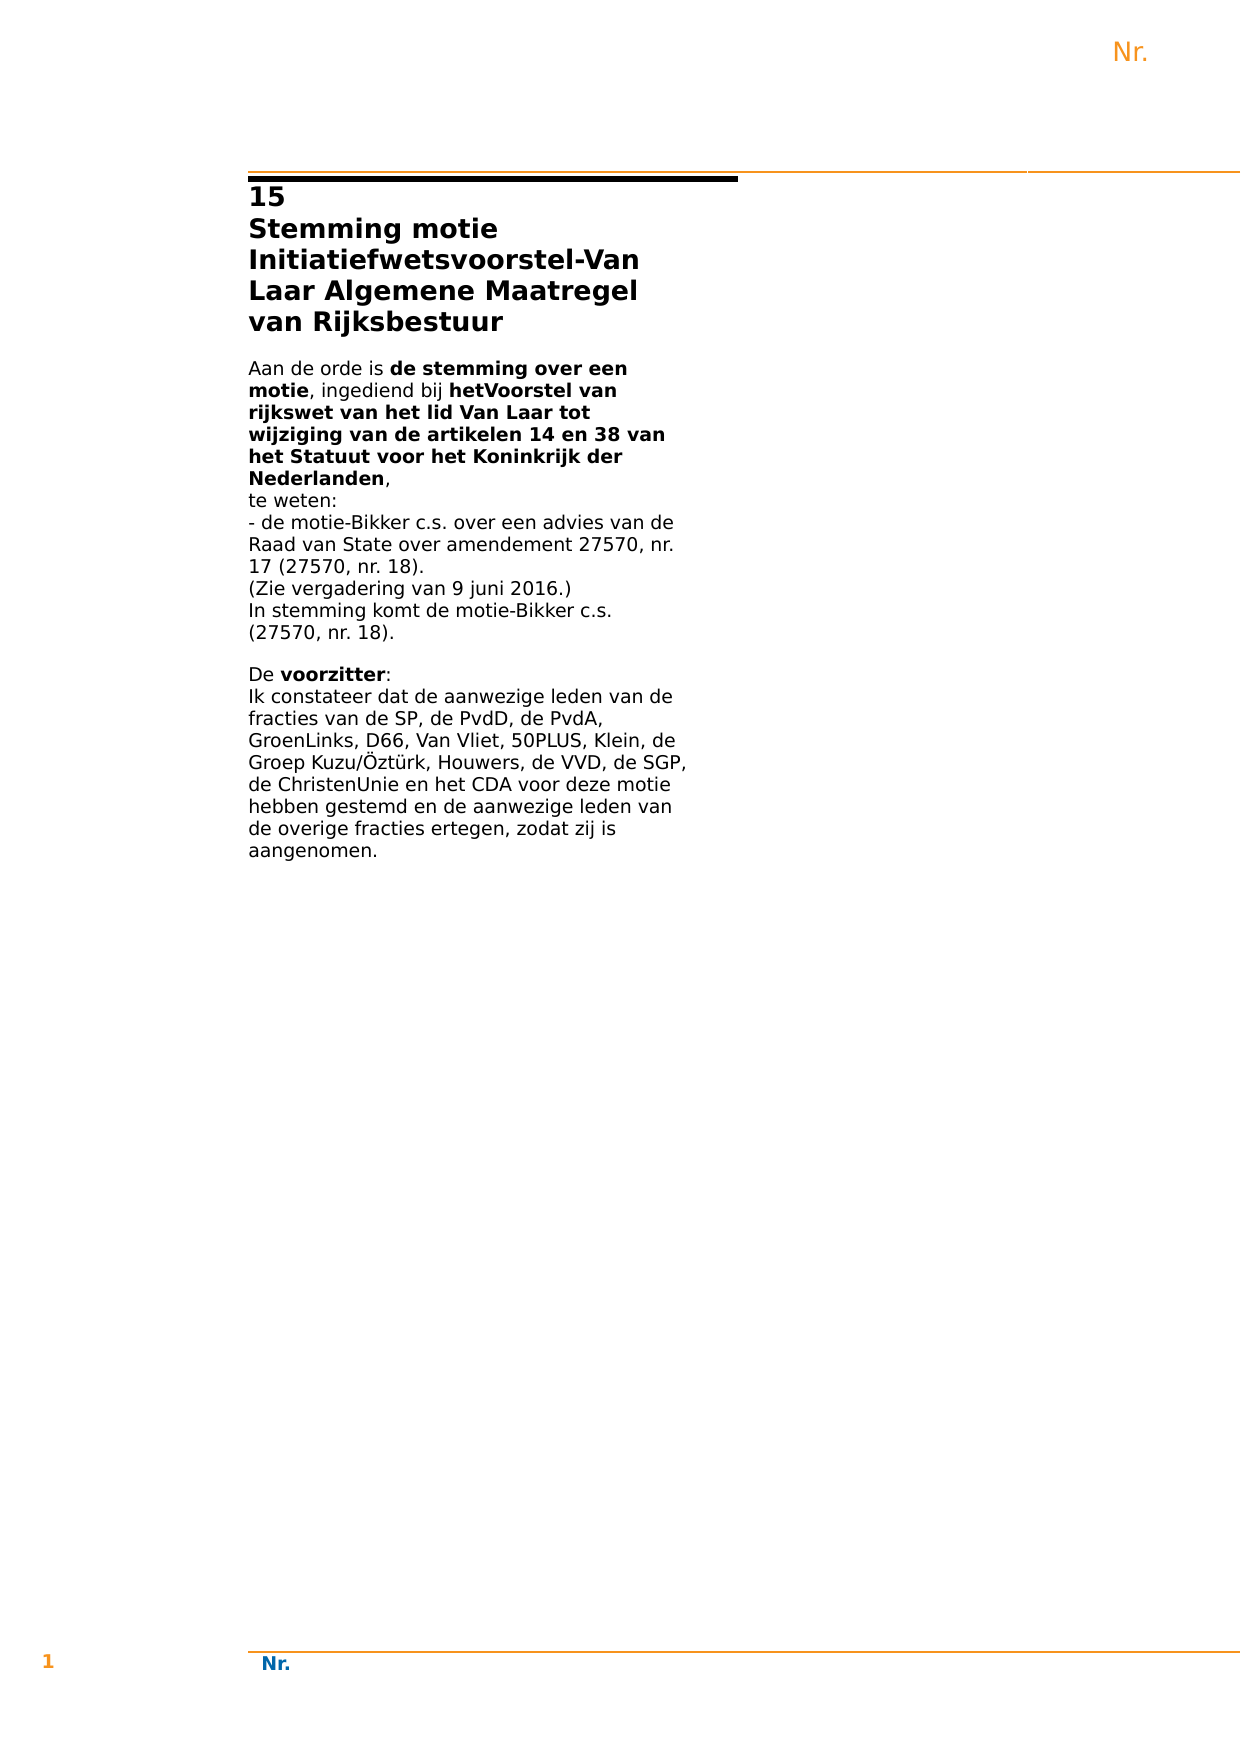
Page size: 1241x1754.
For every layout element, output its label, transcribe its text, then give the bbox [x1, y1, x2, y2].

text - de motie-Bikker c.s. over een advies van de Raad van State over amendement 27570, nr. 17 (27570, nr. 18). [248, 512, 691, 578]
text De voorzitter: [248, 664, 691, 686]
text te weten: [248, 490, 691, 512]
text Ik constateer dat de aanwezige leden van de fracties van de SP, de PvdD, de PvdA, GroenLinks, D66, Van Vliet, 50PLUS, Klein, de Groep Kuzu/Öztürk, Houwers, de VVD, de SGP, de ChristenUnie en het CDA voor deze motie hebben gestemd en de aanwezige leden van de overige fracties ertegen, zodat zij is aangenomen. [248, 686, 691, 862]
title 15 Stemming motie Initiatiefwetsvoorstel-Van Laar Algemene Maatregel van Rijksbestuur [248, 182, 691, 338]
text (Zie vergadering van 9 juni 2016.) [248, 578, 691, 600]
text Aan de orde is de stemming over een motie, ingediend bij hetVoorstel van rijkswet van het lid Van Laar tot wijziging van de artikelen 14 en 38 van het Statuut voor het Koninkrijk der Nederlanden, [248, 358, 691, 490]
text In stemming komt de motie-Bikker c.s. (27570, nr. 18). [248, 600, 691, 644]
